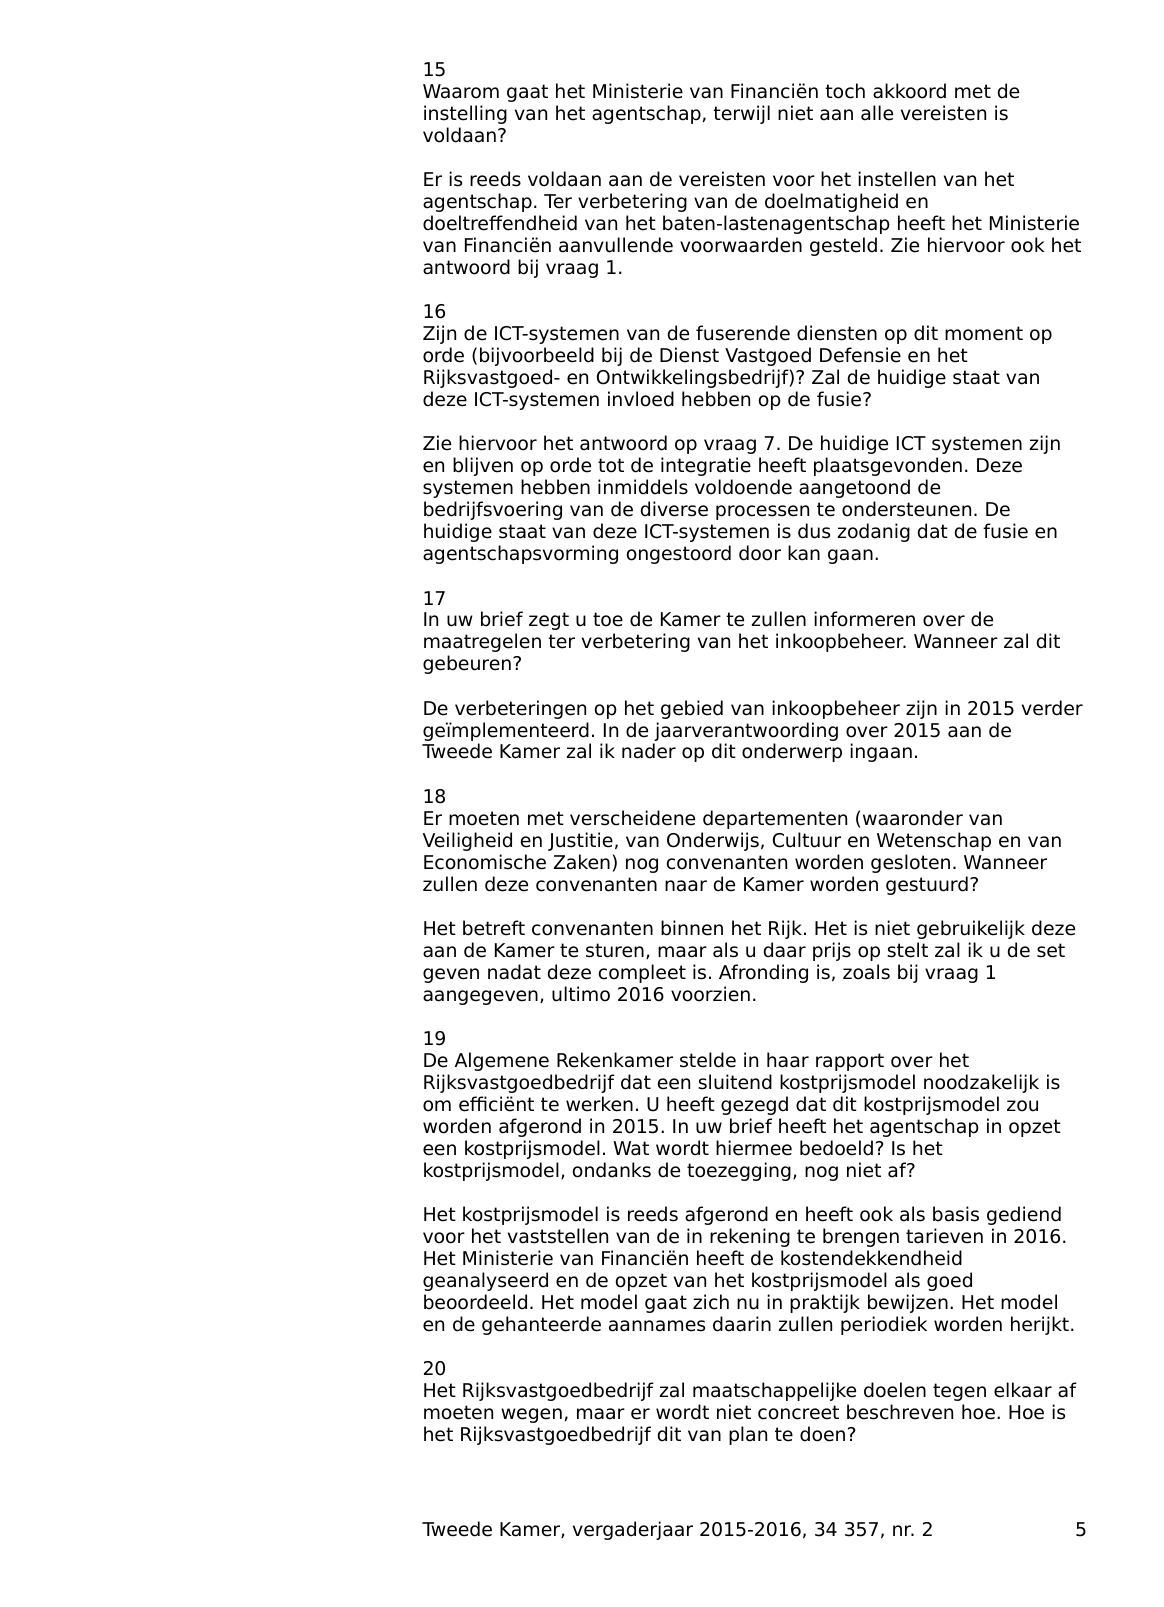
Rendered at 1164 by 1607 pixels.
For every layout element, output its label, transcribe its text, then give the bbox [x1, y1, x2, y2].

text 18 [422, 786, 1087, 808]
text 17 [422, 587, 1087, 609]
text In uw brief zegt u toe de Kamer te zullen informeren over de maatregelen ter verbetering van het inkoopbeheer. Wanneer zal dit gebeuren? [422, 609, 1087, 675]
text Het betreft convenanten binnen het Rijk. Het is niet gebruikelijk deze aan de Kamer te sturen, maar als u daar prijs op stelt zal ik u de set geven nadat deze compleet is. Afronding is, zoals bij vraag 1 aangegeven, ultimo 2016 voorzien. [422, 918, 1087, 1006]
text Waarom gaat het Ministerie van Financiën toch akkoord met de instelling van het agentschap, terwijl niet aan alle vereisten is voldaan? [422, 81, 1087, 147]
text De Algemene Rekenkamer stelde in haar rapport over het Rijksvastgoedbedrijf dat een sluitend kostprijsmodel noodzakelijk is om efficiënt te werken. U heeft gezegd dat dit kostprijsmodel zou worden afgerond in 2015. In uw brief heeft het agentschap in opzet een kostprijsmodel. Wat wordt hiermee bedoeld? Is het kostprijsmodel, ondanks de toezegging, nog niet af? [422, 1050, 1087, 1182]
text Zijn de ICT-systemen van de fuserende diensten op dit moment op orde (bijvoorbeeld bij de Dienst Vastgoed Defensie en het Rijksvastgoed- en Ontwikkelingsbedrijf)? Zal de huidige staat van deze ICT-systemen invloed hebben op de fusie? [422, 323, 1087, 411]
text Er is reeds voldaan aan de vereisten voor het instellen van het agentschap. Ter verbetering van de doelmatigheid en doeltreffendheid van het baten-lastenagentschap heeft het Ministerie van Financiën aanvullende voorwaarden gesteld. Zie hiervoor ook het antwoord bij vraag 1. [422, 169, 1087, 279]
text 20 [422, 1358, 1087, 1380]
text 15 [422, 59, 1087, 81]
text Er moeten met verscheidene departementen (waaronder van Veiligheid en Justitie, van Onderwijs, Cultuur en Wetenschap en van Economische Zaken) nog convenanten worden gesloten. Wanneer zullen deze convenanten naar de Kamer worden gestuurd? [422, 808, 1087, 896]
text 16 [422, 301, 1087, 323]
text Zie hiervoor het antwoord op vraag 7. De huidige ICT systemen zijn en blijven op orde tot de integratie heeft plaatsgevonden. Deze systemen hebben inmiddels voldoende aangetoond de bedrijfsvoering van de diverse processen te ondersteunen. De huidige staat van deze ICT-systemen is dus zodanig dat de fusie en agentschapsvorming ongestoord door kan gaan. [422, 433, 1087, 565]
text 19 [422, 1028, 1087, 1050]
text Het kostprijsmodel is reeds afgerond en heeft ook als basis gediend voor het vaststellen van de in rekening te brengen tarieven in 2016. Het Ministerie van Financiën heeft de kostendekkendheid geanalyseerd en de opzet van het kostprijsmodel als goed beoordeeld. Het model gaat zich nu in praktijk bewijzen. Het model en de gehanteerde aannames daarin zullen periodiek worden herijkt. [422, 1204, 1087, 1336]
text Het Rijksvastgoedbedrijf zal maatschappelijke doelen tegen elkaar af moeten wegen, maar er wordt niet concreet beschreven hoe. Hoe is het Rijksvastgoedbedrijf dit van plan te doen? [422, 1380, 1087, 1446]
text De verbeteringen op het gebied van inkoopbeheer zijn in 2015 verder geïmplementeerd. In de jaarverantwoording over 2015 aan de Tweede Kamer zal ik nader op dit onderwerp ingaan. [422, 697, 1087, 763]
